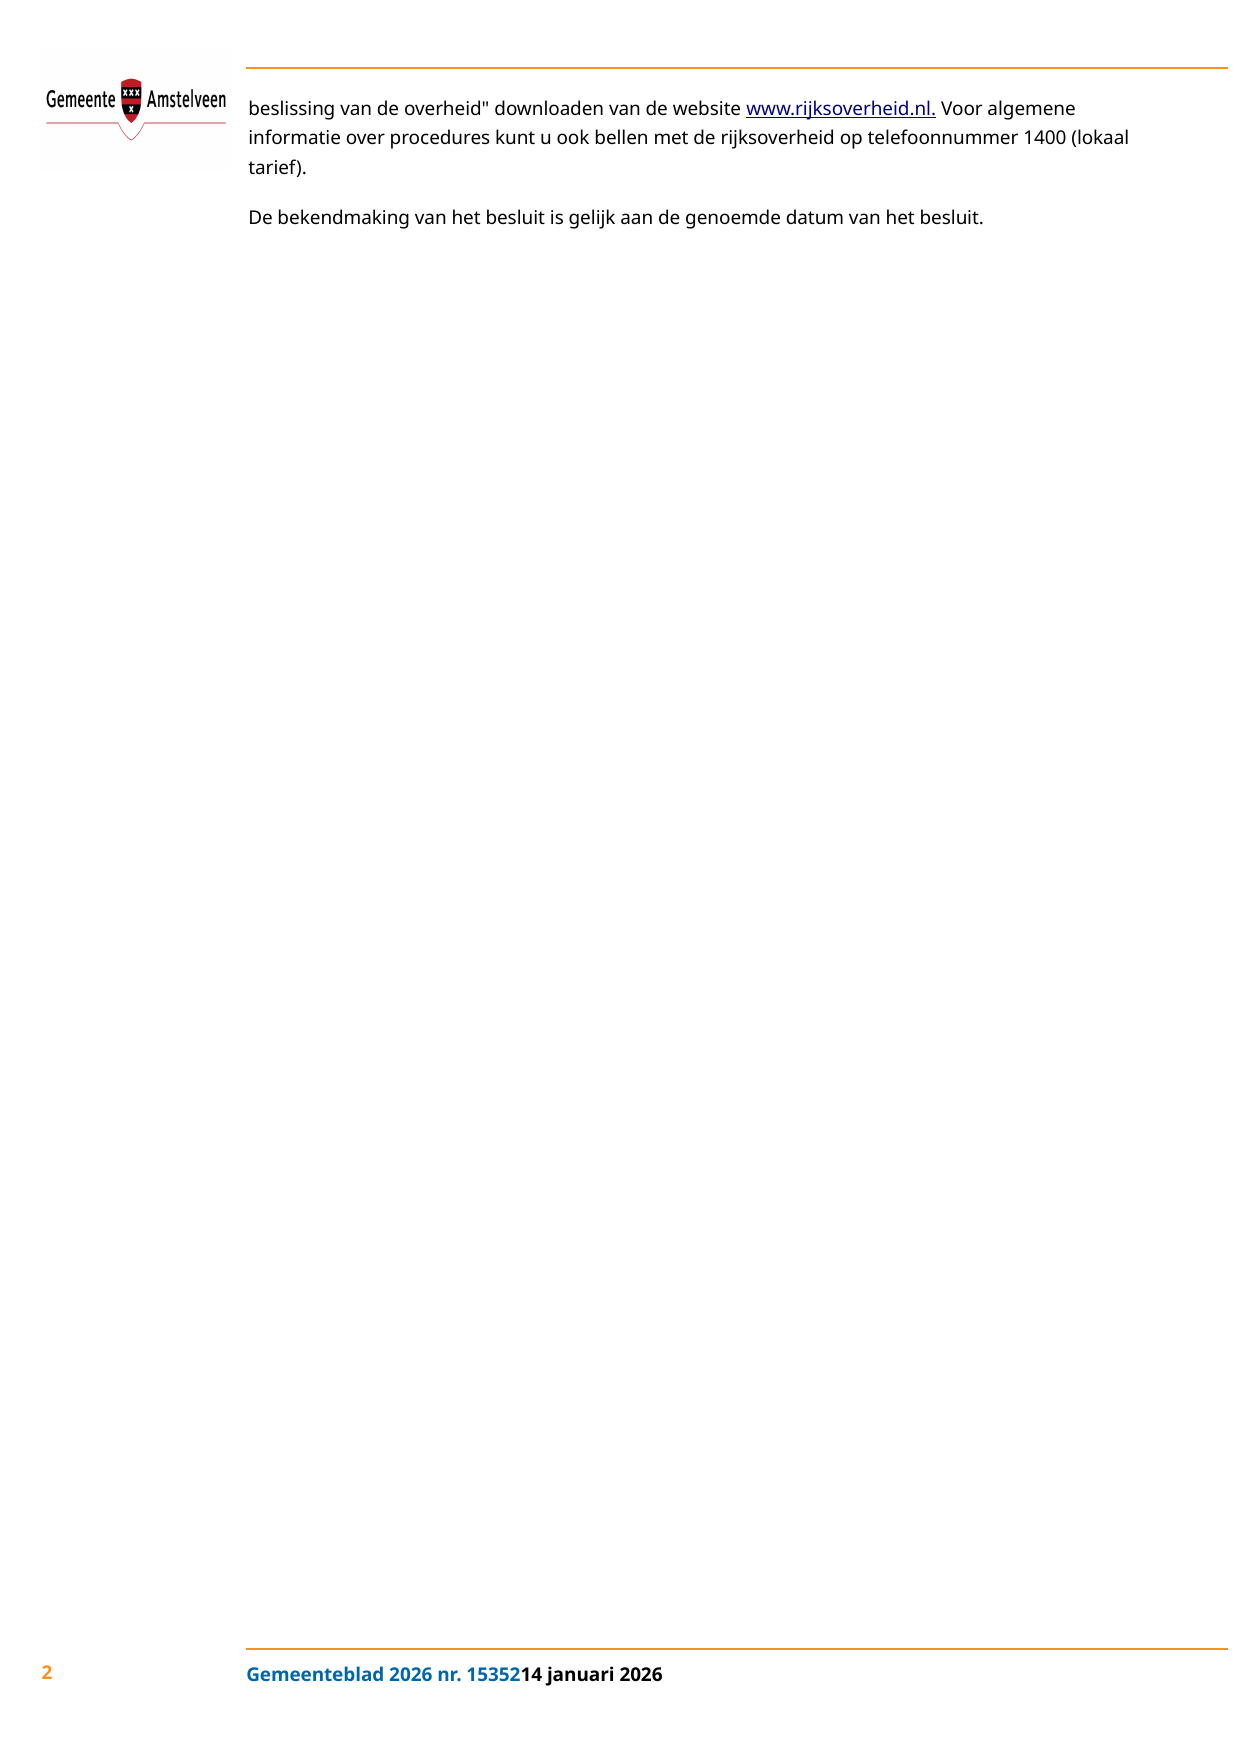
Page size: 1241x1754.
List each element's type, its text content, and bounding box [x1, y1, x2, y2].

picture [41, 47, 231, 172]
text De bekendmaking van het besluit is gelijk aan de genoemde datum van het besluit. [248, 204, 1152, 230]
text beslissing van de overheid" downloaden van de website www.rijksoverheid.nl. Voor algemene informatie over procedures kunt u ook bellen met de rijksoverheid op telefoonnummer 1400 (lokaal tarief). [248, 95, 1152, 180]
